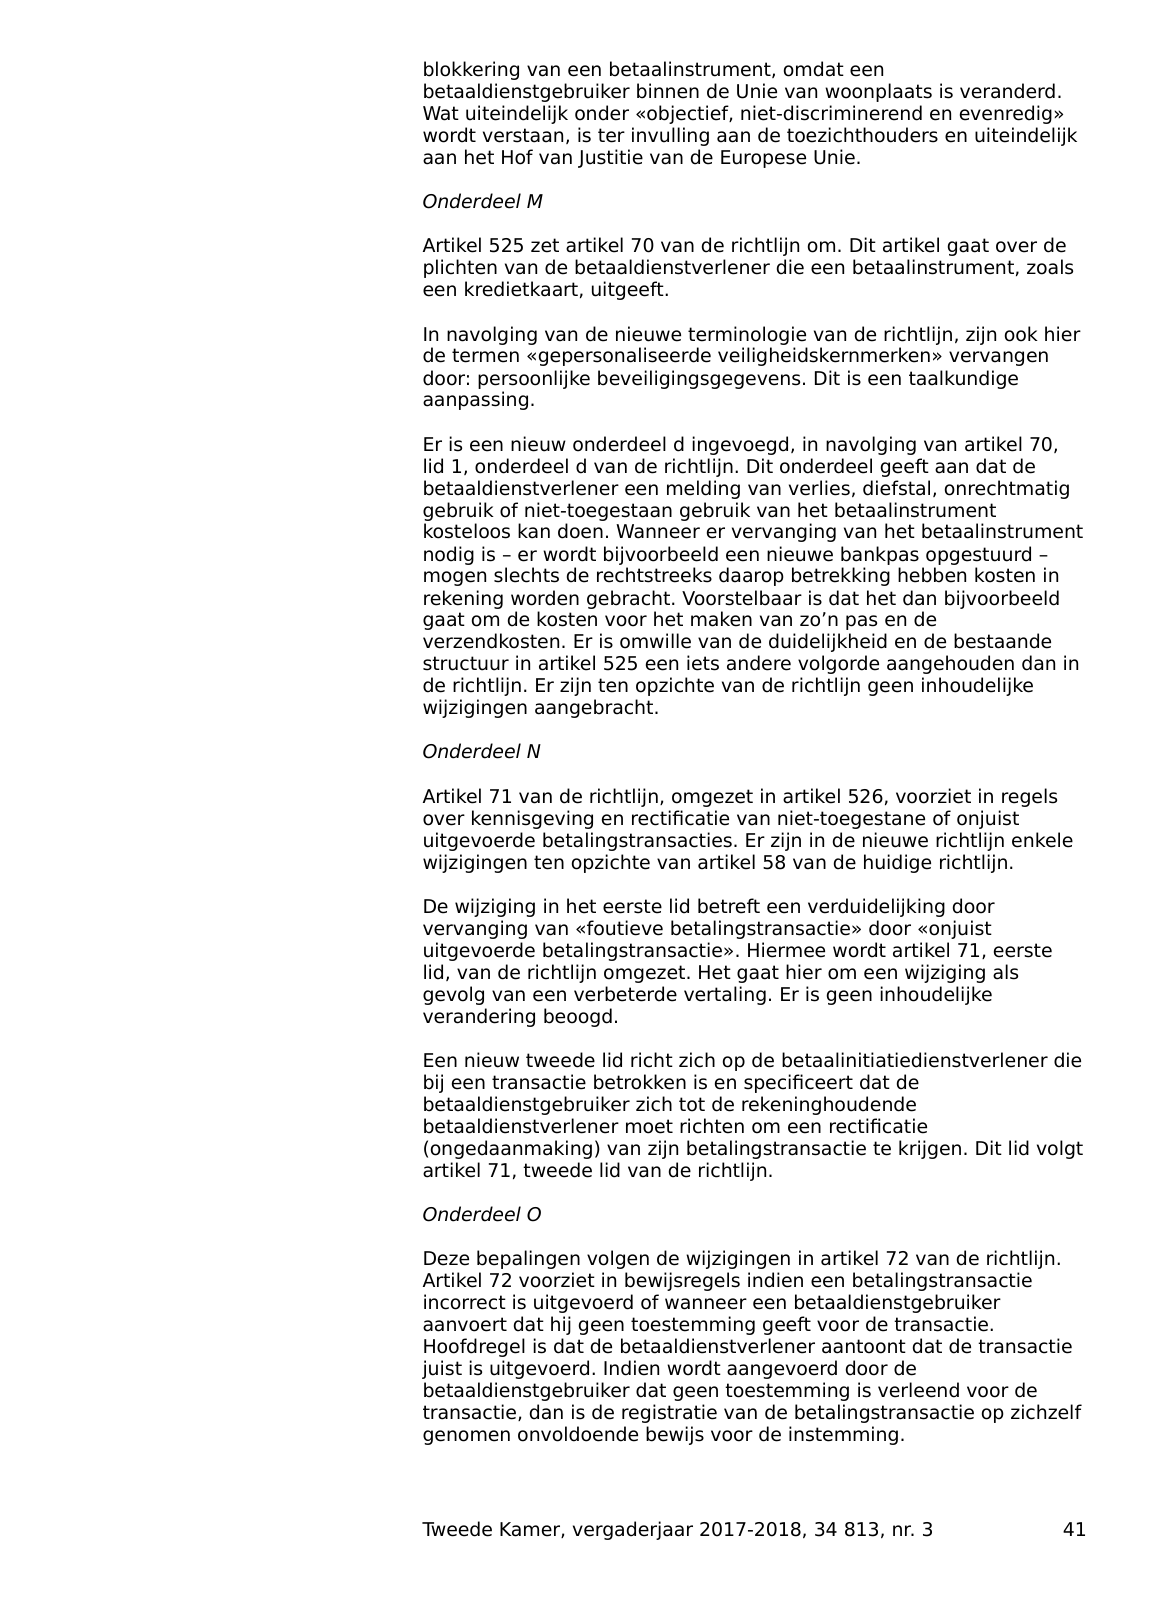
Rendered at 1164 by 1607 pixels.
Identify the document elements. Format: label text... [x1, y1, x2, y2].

subtitle Onderdeel M [422, 191, 1087, 213]
text blokkering van een betaalinstrument, omdat een betaaldienstgebruiker binnen de Unie van woonplaats is veranderd. Wat uiteindelijk onder «objectief, niet-discriminerend en evenredig» wordt verstaan, is ter invulling aan de toezichthouders en uiteindelijk aan het Hof van Justitie van de Europese Unie. [422, 59, 1087, 169]
text Een nieuw tweede lid richt zich op de betaalinitiatiedienstverlener die bij een transactie betrokken is en specificeert dat de betaaldienstgebruiker zich tot de rekeninghoudende betaaldienstverlener moet richten om een rectificatie (ongedaanmaking) van zijn betalingstransactie te krijgen. Dit lid volgt artikel 71, tweede lid van de richtlijn. [422, 1050, 1087, 1182]
text De wijziging in het eerste lid betreft een verduidelijking door vervanging van «foutieve betalingstransactie» door «onjuist uitgevoerde betalingstransactie». Hiermee wordt artikel 71, eerste lid, van de richtlijn omgezet. Het gaat hier om een wijziging als gevolg van een verbeterde vertaling. Er is geen inhoudelijke verandering beoogd. [422, 896, 1087, 1028]
subtitle Onderdeel O [422, 1204, 1087, 1226]
text Deze bepalingen volgen de wijzigingen in artikel 72 van de richtlijn. Artikel 72 voorziet in bewijsregels indien een betalingstransactie incorrect is uitgevoerd of wanneer een betaaldienstgebruiker aanvoert dat hij geen toestemming geeft voor de transactie. Hoofdregel is dat de betaaldienstverlener aantoont dat de transactie juist is uitgevoerd. Indien wordt aangevoerd door de betaaldienstgebruiker dat geen toestemming is verleend voor de transactie, dan is de registratie van de betalingstransactie op zichzelf genomen onvoldoende bewijs voor de instemming. [422, 1248, 1087, 1446]
subtitle Onderdeel N [422, 741, 1087, 763]
text Artikel 71 van de richtlijn, omgezet in artikel 526, voorziet in regels over kennisgeving en rectificatie van niet-toegestane of onjuist uitgevoerde betalingstransacties. Er zijn in de nieuwe richtlijn enkele wijzigingen ten opzichte van artikel 58 van de huidige richtlijn. [422, 786, 1087, 873]
text Artikel 525 zet artikel 70 van de richtlijn om. Dit artikel gaat over de plichten van de betaaldienstverlener die een betaalinstrument, zoals een kredietkaart, uitgeeft. [422, 235, 1087, 301]
text Er is een nieuw onderdeel d ingevoegd, in navolging van artikel 70, lid 1, onderdeel d van de richtlijn. Dit onderdeel geeft aan dat de betaaldienstverlener een melding van verlies, diefstal, onrechtmatig gebruik of niet-toegestaan gebruik van het betaalinstrument kosteloos kan doen. Wanneer er vervanging van het betaalinstrument nodig is – er wordt bijvoorbeeld een nieuwe bankpas opgestuurd – mogen slechts de rechtstreeks daarop betrekking hebben kosten in rekening worden gebracht. Voorstelbaar is dat het dan bijvoorbeeld gaat om de kosten voor het maken van zo’n pas en de verzendkosten. Er is omwille van de duidelijkheid en de bestaande structuur in artikel 525 een iets andere volgorde aangehouden dan in de richtlijn. Er zijn ten opzichte van de richtlijn geen inhoudelijke wijzigingen aangebracht. [422, 433, 1087, 719]
text In navolging van de nieuwe terminologie van de richtlijn, zijn ook hier de termen «gepersonaliseerde veiligheidskernmerken» vervangen door: persoonlijke beveiligingsgegevens. Dit is een taalkundige aanpassing. [422, 323, 1087, 411]
